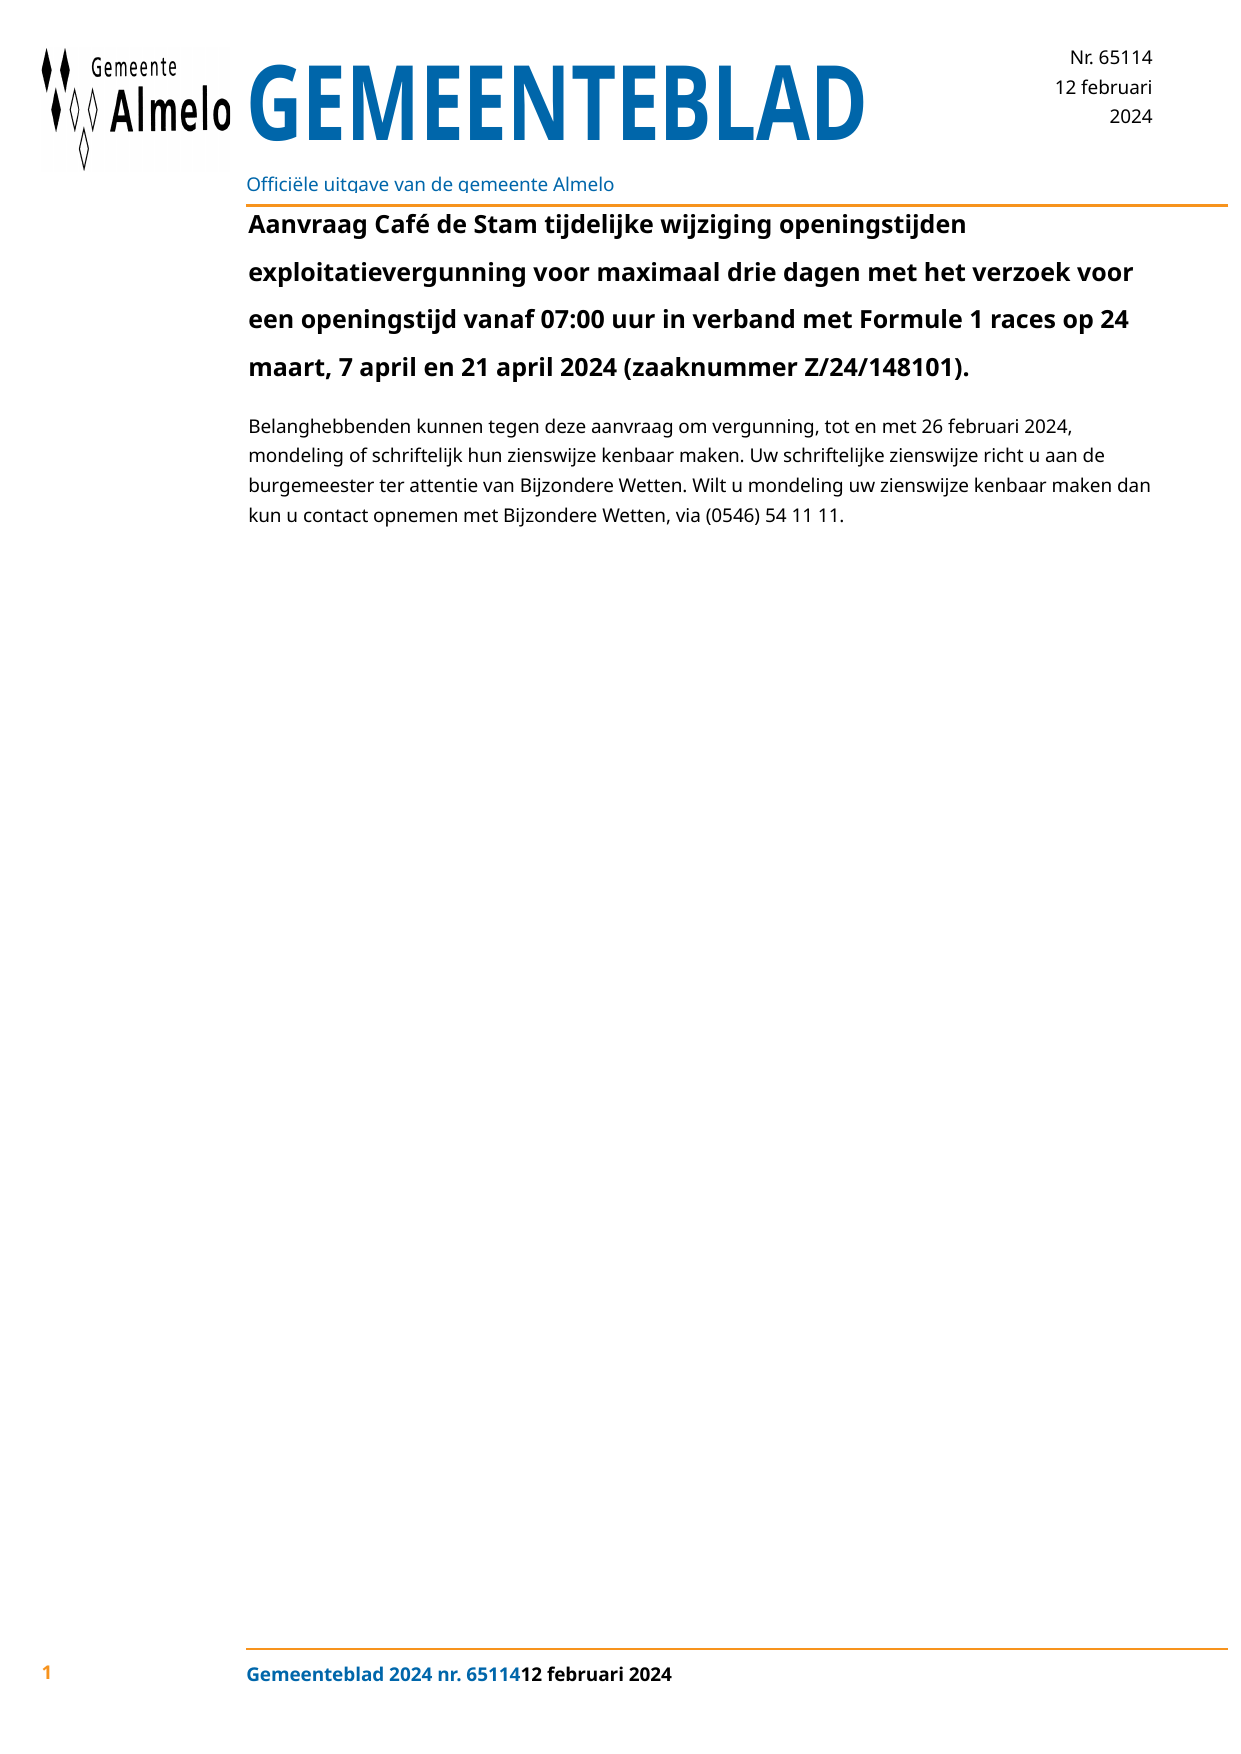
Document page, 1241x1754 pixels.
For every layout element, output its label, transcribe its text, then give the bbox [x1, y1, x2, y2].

text Aanvraag Café de Stam tijdelijke wijziging openingstijden exploitatievergunning voor maximaal drie dagen met het verzoek voor een openingstijd vanaf 07:00 uur in verband met Formule 1 races op 24 maart, 7 april en 21 april 2024 (zaaknummer Z/24/148101). [248, 207, 1152, 384]
text Belanghebbenden kunnen tegen deze aanvraag om vergunning, tot en met 26 februari 2024, mondeling of schriftelijk hun zienswijze kenbaar maken. Uw schriftelijke zienswijze richt u aan de burgemeester ter attentie van Bijzondere Wetten. Wilt u mondeling uw zienswijze kenbaar maken dan kun u contact opnemen met Bijzondere Wetten, via (0546) 54 11 11. [248, 413, 1152, 528]
picture [41, 47, 231, 172]
